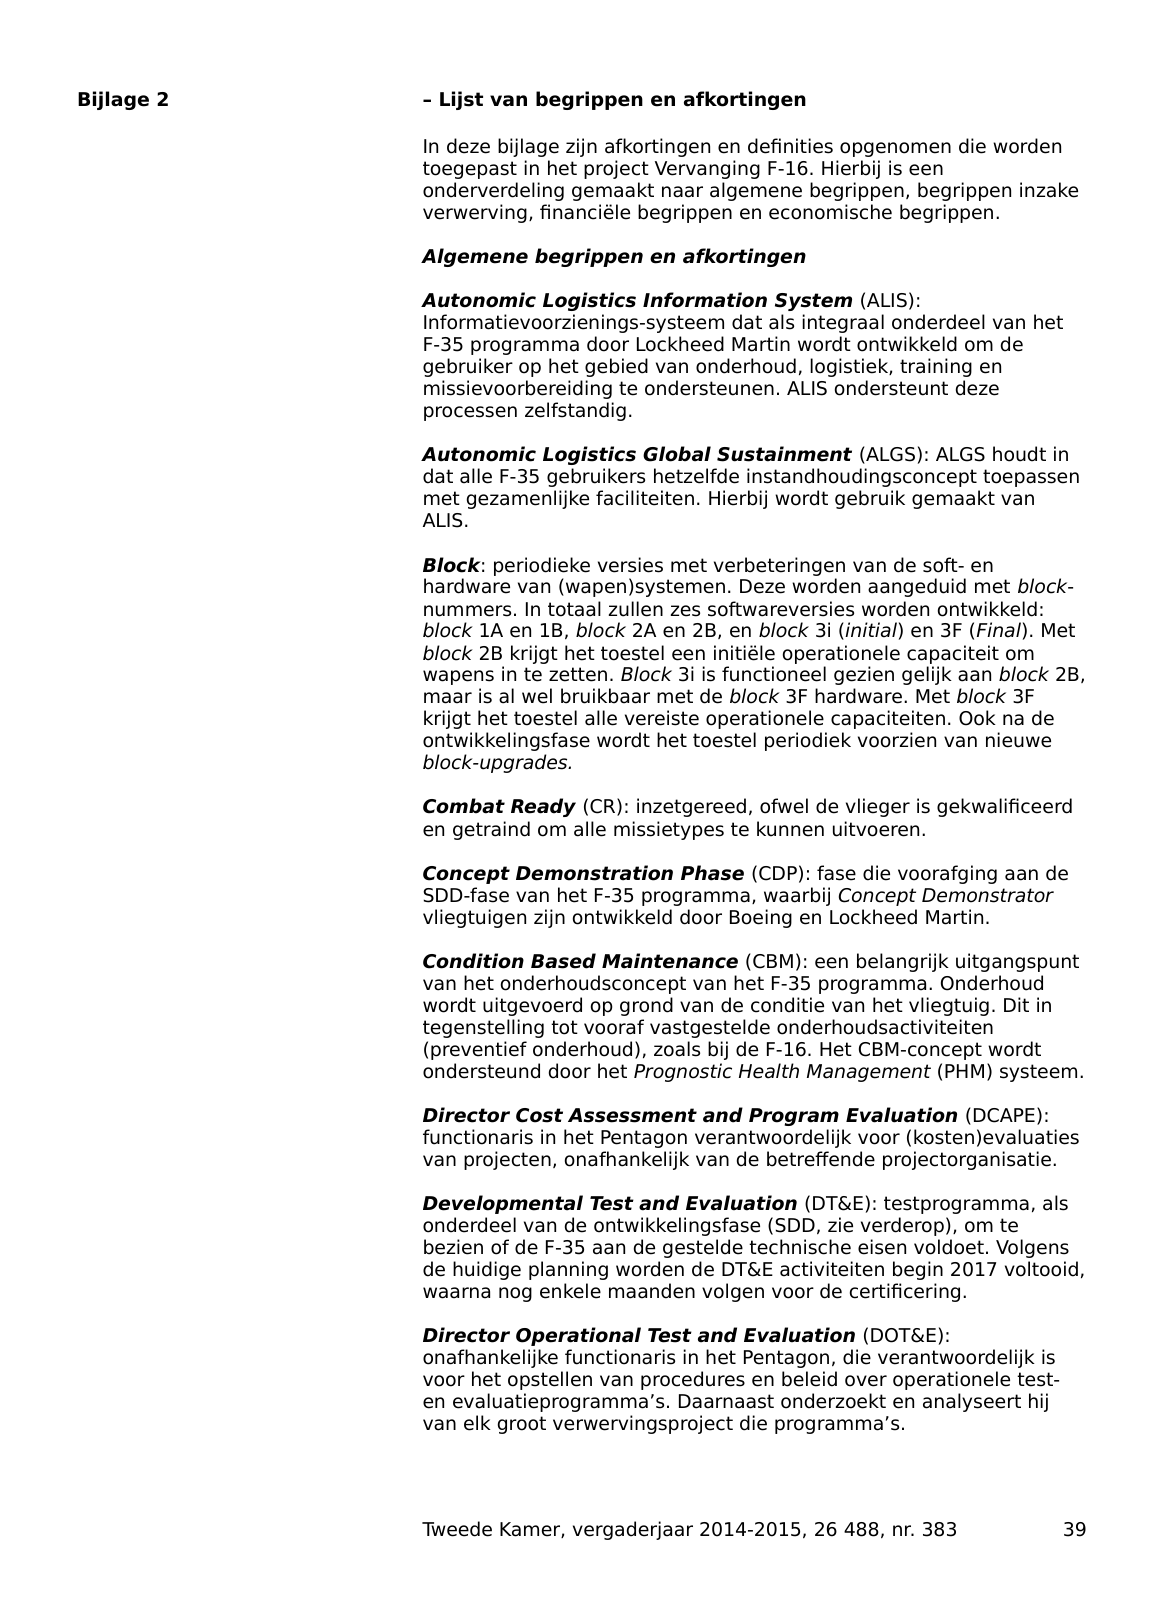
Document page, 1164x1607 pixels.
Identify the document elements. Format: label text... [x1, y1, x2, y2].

text Combat Ready (CR): inzetgereed, ofwel de vlieger is gekwalificeerd en getraind om alle missietypes te kunnen uitvoeren. [422, 796, 1087, 840]
text Autonomic Logistics Information System (ALIS): Informatievoorzienings-systeem dat als integraal onderdeel van het F-35 programma door Lockheed Martin wordt ontwikkeld om de gebruiker op het gebied van onderhoud, logistiek, training en missievoorbereiding te ondersteunen. ALIS ondersteunt deze processen zelfstandig. [422, 290, 1087, 422]
text Autonomic Logistics Global Sustainment (ALGS): ALGS houdt in dat alle F-35 gebruikers hetzelfde instandhoudingsconcept toepassen met gezamenlijke faciliteiten. Hierbij wordt gebruik gemaakt van ALIS. [422, 444, 1087, 532]
subtitle Bijlage 2 – Lijst van begrippen en afkortingen [77, 89, 1087, 111]
text Block: periodieke versies met verbeteringen van de soft- en hardware van (wapen)systemen. Deze worden aangeduid met block-nummers. In totaal zullen zes softwareversies worden ontwikkeld: block 1A en 1B, block 2A en 2B, en block 3i (initial) en 3F (Final). Met block 2B krijgt het toestel een initiële operationele capaciteit om wapens in te zetten. Block 3i is functioneel gezien gelijk aan block 2B, maar is al wel bruikbaar met de block 3F hardware. Met block 3F krijgt het toestel alle vereiste operationele capaciteiten. Ook na de ontwikkelingsfase wordt het toestel periodiek voorzien van nieuwe block-upgrades. [422, 554, 1087, 774]
text Concept Demonstration Phase (CDP): fase die voorafging aan de SDD-fase van het F-35 programma, waarbij Concept Demonstrator vliegtuigen zijn ontwikkeld door Boeing en Lockheed Martin. [422, 863, 1087, 928]
text Condition Based Maintenance (CBM): een belangrijk uitgangspunt van het onderhoudsconcept van het F-35 programma. Onderhoud wordt uitgevoerd op grond van de conditie van het vliegtuig. Dit in tegenstelling tot vooraf vastgestelde onderhoudsactiviteiten (preventief onderhoud), zoals bij de F-16. Het CBM-concept wordt ondersteund door het Prognostic Health Management (PHM) systeem. [422, 951, 1087, 1083]
text Director Operational Test and Evaluation (DOT&E): onafhankelijke functionaris in het Pentagon, die verantwoordelijk is voor het opstellen van procedures en beleid over operationele test- en evaluatieprogramma’s. Daarnaast onderzoekt en analyseert hij van elk groot verwervingsproject die programma’s. [422, 1325, 1087, 1435]
text Developmental Test and Evaluation (DT&E): testprogramma, als onderdeel van de ontwikkelingsfase (SDD, zie verderop), om te bezien of de F-35 aan de gestelde technische eisen voldoet. Volgens de huidige planning worden de DT&E activiteiten begin 2017 voltooid, waarna nog enkele maanden volgen voor de certificering. [422, 1193, 1087, 1303]
text In deze bijlage zijn afkortingen en definities opgenomen die worden toegepast in het project Vervanging F-16. Hierbij is een onderverdeling gemaakt naar algemene begrippen, begrippen inzake verwerving, financiële begrippen en economische begrippen. [422, 136, 1087, 224]
text Director Cost Assessment and Program Evaluation (DCAPE): functionaris in het Pentagon verantwoordelijk voor (kosten)evaluaties van projecten, onafhankelijk van de betreffende projectorganisatie. [422, 1105, 1087, 1171]
subtitle Algemene begrippen en afkortingen [422, 246, 1087, 268]
